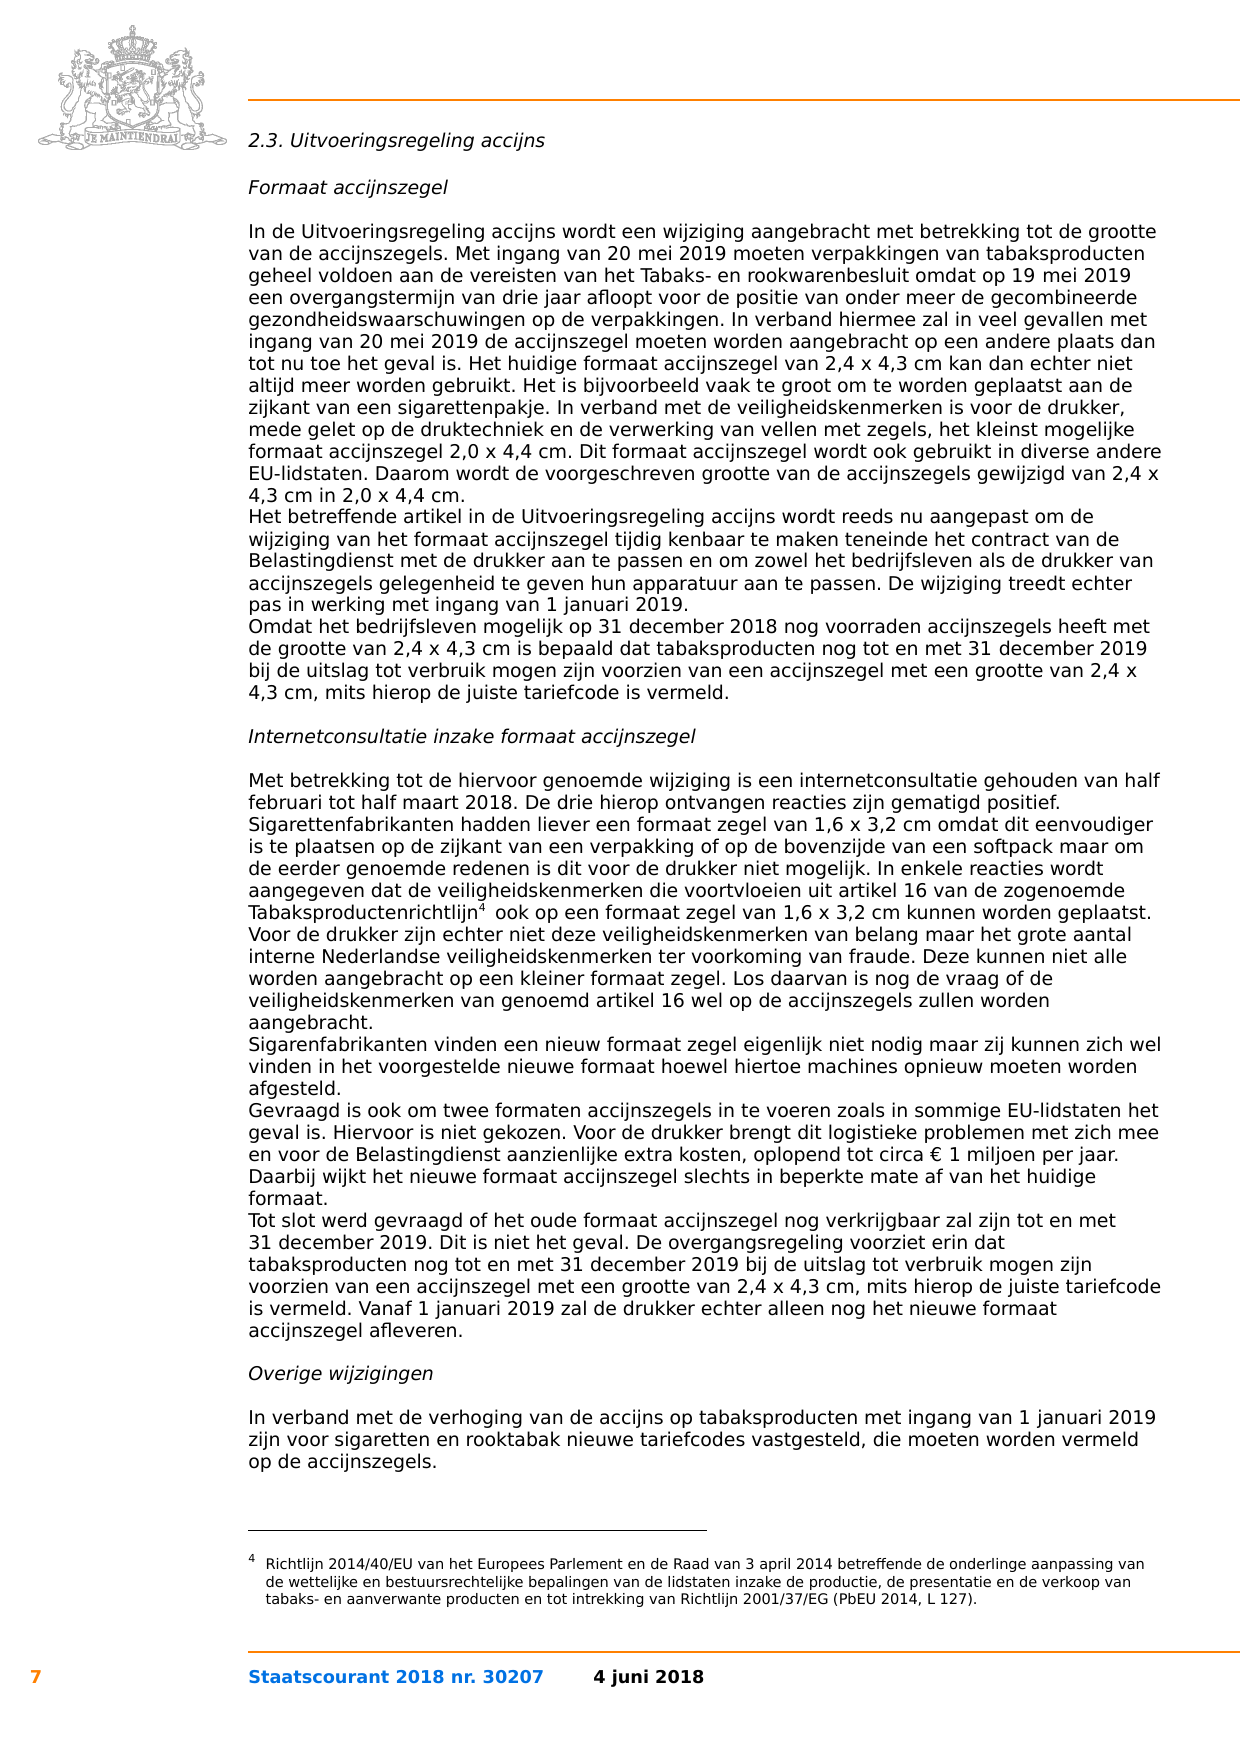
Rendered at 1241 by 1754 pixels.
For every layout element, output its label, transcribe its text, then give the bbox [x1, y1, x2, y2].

subtitle Formaat accijnszegel [248, 177, 1163, 199]
text Het betreffende artikel in de Uitvoeringsregeling accijns wordt reeds nu aangepast om de wijziging van het formaat accijnszegel tijdig kenbaar te maken teneinde het contract van de Belastingdienst met de drukker aan te passen en om zowel het bedrijfsleven als de drukker van accijnszegels gelegenheid te geven hun apparatuur aan te passen. De wijziging treedt echter pas in werking met ingang van 1 januari 2019. [248, 506, 1163, 616]
text Omdat het bedrijfsleven mogelijk op 31 december 2018 nog voorraden accijnszegels heeft met de grootte van 2,4 x 4,3 cm is bepaald dat tabaksproducten nog tot en met 31 december 2019 bij de uitslag tot verbruik mogen zijn voorzien van een accijnszegel met een grootte van 2,4 x 4,3 cm, mits hierop de juiste tariefcode is vermeld. [248, 616, 1163, 704]
text Tot slot werd gevraagd of het oude formaat accijnszegel nog verkrijgbaar zal zijn tot en met 31 december 2019. Dit is niet het geval. De overgangsregeling voorziet erin dat tabaksproducten nog tot en met 31 december 2019 bij de uitslag tot verbruik mogen zijn voorzien van een accijnszegel met een grootte van 2,4 x 4,3 cm, mits hierop de juiste tariefcode is vermeld. Vanaf 1 januari 2019 zal de drukker echter alleen nog het nieuwe formaat accijnszegel afleveren. [248, 1209, 1163, 1341]
text In de Uitvoeringsregeling accijns wordt een wijziging aangebracht met betrekking tot de grootte van de accijnszegels. Met ingang van 20 mei 2019 moeten verpakkingen van tabaksproducten geheel voldoen aan de vereisten van het Tabaks- en rookwarenbesluit omdat op 19 mei 2019 een overgangstermijn van drie jaar afloopt voor de positie van onder meer de gecombineerde gezondheidswaarschuwingen op de verpakkingen. In verband hiermee zal in veel gevallen met ingang van 20 mei 2019 de accijnszegel moeten worden aangebracht op een andere plaats dan tot nu toe het geval is. Het huidige formaat accijnszegel van 2,4 x 4,3 cm kan dan echter niet altijd meer worden gebruikt. Het is bijvoorbeeld vaak te groot om te worden geplaatst aan de zijkant van een sigarettenpakje. In verband met de veiligheidskenmerken is voor de drukker, mede gelet op de druktechniek en de verwerking van vellen met zegels, het kleinst mogelijke formaat accijnszegel 2,0 x 4,4 cm. Dit formaat accijnszegel wordt ook gebruikt in diverse andere EU-lidstaten. Daarom wordt de voorgeschreven grootte van de accijnszegels gewijzigd van 2,4 x 4,3 cm in 2,0 x 4,4 cm. [248, 221, 1163, 506]
text In verband met de verhoging van de accijns op tabaksproducten met ingang van 1 januari 2019 zijn voor sigaretten en rooktabak nieuwe tariefcodes vastgesteld, die moeten worden vermeld op de accijnszegels. [248, 1407, 1163, 1473]
text Gevraagd is ook om twee formaten accijnszegels in te voeren zoals in sommige EU-lidstaten het geval is. Hiervoor is niet gekozen. Voor de drukker brengt dit logistieke problemen met zich mee en voor de Belastingdienst aanzienlijke extra kosten, oplopend tot circa € 1 miljoen per jaar. Daarbij wijkt het nieuwe formaat accijnszegel slechts in beperkte mate af van het huidige formaat. [248, 1100, 1163, 1209]
text Met betrekking tot de hiervoor genoemde wijziging is een internetconsultatie gehouden van half februari tot half maart 2018. De drie hierop ontvangen reacties zijn gematigd positief. Sigarettenfabrikanten hadden liever een formaat zegel van 1,6 x 3,2 cm omdat dit eenvoudiger is te plaatsen op de zijkant van een verpakking of op de bovenzijde van een softpack maar om de eerder genoemde redenen is dit voor de drukker niet mogelijk. In enkele reacties wordt aangegeven dat de veiligheidskenmerken die voortvloeien uit artikel 16 van de zogenoemde Tabaksproductenrichtlijn ook op een formaat zegel van 1,6 x 3,2 cm kunnen worden geplaatst. Voor de drukker zijn echter niet deze veiligheidskenmerken van belang maar het grote aantal interne Nederlandse veiligheidskenmerken ter voorkoming van fraude. Deze kunnen niet alle worden aangebracht op een kleiner formaat zegel. Los daarvan is nog de vraag of de veiligheidskenmerken van genoemd artikel 16 wel op de accijnszegels zullen worden aangebracht. [248, 770, 1163, 1034]
subtitle Overige wijzigingen [248, 1363, 1163, 1385]
subtitle 2.3. Uitvoeringsregeling accijns [248, 130, 1163, 152]
subtitle Internetconsultatie inzake formaat accijnszegel [248, 726, 1163, 748]
picture [38, 25, 227, 150]
text Richtlijn 2014/40/EU van het Europees Parlement en de Raad van 3 april 2014 betreffende de onderlinge aanpassing van de wettelijke en bestuursrechtelijke bepalingen van de lidstaten inzake de productie, de presentatie en de verkoop van tabaks- en aanverwante producten en tot intrekking van Richtlijn 2001/37/EG (PbEU 2014, L 127). [248, 1552, 1163, 1608]
text Sigarenfabrikanten vinden een nieuw formaat zegel eigenlijk niet nodig maar zij kunnen zich wel vinden in het voorgestelde nieuwe formaat hoewel hiertoe machines opnieuw moeten worden afgesteld. [248, 1034, 1163, 1100]
